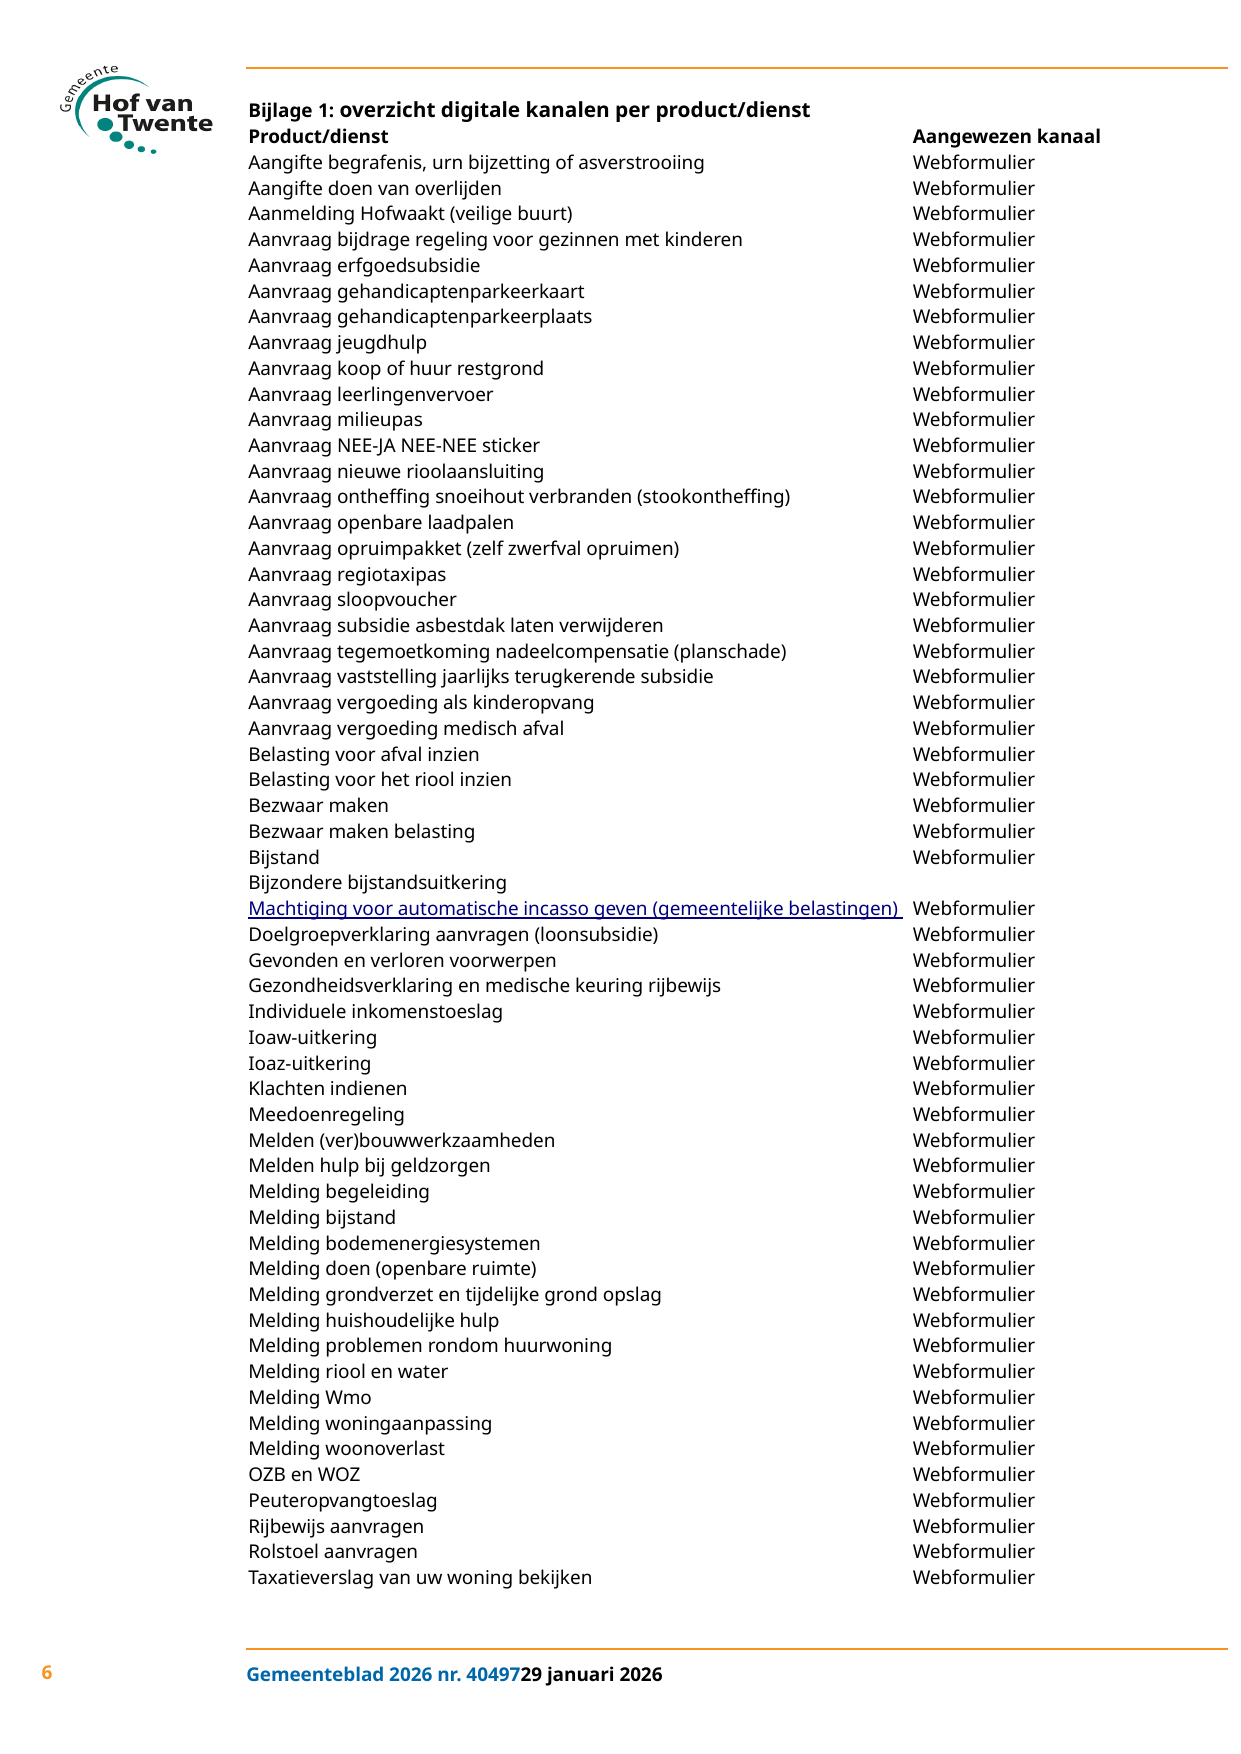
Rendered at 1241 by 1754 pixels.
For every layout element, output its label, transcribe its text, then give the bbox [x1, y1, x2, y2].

table_cell Webformulier [913, 1487, 1152, 1513]
table_cell Aanvraag bijdrage regeling voor gezinnen met kinderen [248, 226, 913, 252]
table_cell Melding woningaanpassing [248, 1410, 913, 1436]
table_cell Webformulier [913, 1050, 1152, 1075]
table_cell Aangifte begrafenis, urn bijzetting of asverstrooiing [248, 149, 913, 175]
table_cell Aanvraag jeugdhulp [248, 329, 913, 355]
table_cell Webformulier [913, 1075, 1152, 1101]
table_cell Melding huishoudelijke hulp [248, 1307, 913, 1333]
table_cell Webformulier [913, 1333, 1152, 1358]
table_cell Webformulier [913, 1513, 1152, 1538]
table_cell Webformulier [913, 715, 1152, 741]
table_cell Aanvraag gehandicaptenparkeerplaats [248, 304, 913, 329]
table_cell Webformulier [913, 561, 1152, 587]
table_cell Webformulier [913, 1564, 1152, 1590]
table_cell Webformulier [913, 406, 1152, 432]
text Bijlage 1: overzicht digitale kanalen per product/dienst [248, 95, 1152, 123]
table_cell Webformulier [913, 1359, 1152, 1384]
table_cell Aanvraag regiotaxipas [248, 561, 913, 587]
table_cell Machtiging voor automatische incasso geven (gemeentelijke belastingen) [248, 895, 913, 921]
table_cell Aanvraag NEE-JA NEE-NEE sticker [248, 432, 913, 458]
table_cell Webformulier [913, 458, 1152, 484]
table_cell Melding woonoverlast [248, 1436, 913, 1461]
table_cell Webformulier [913, 201, 1152, 226]
table_cell Aanvraag opruimpakket (zelf zwerfval opruimen) [248, 535, 913, 561]
table_cell Webformulier [913, 1178, 1152, 1204]
table_cell Aanvraag leerlingenvervoer [248, 381, 913, 406]
table_cell Aanvraag subsidie asbestdak laten verwijderen [248, 612, 913, 638]
table_cell Webformulier [913, 767, 1152, 792]
table_cell Klachten indienen [248, 1075, 913, 1101]
table_cell Aanvraag ontheffing snoeihout verbranden (stookontheffing) [248, 484, 913, 509]
table_cell Webformulier [913, 226, 1152, 252]
table_cell Melding Wmo [248, 1384, 913, 1410]
table_cell Webformulier [913, 535, 1152, 561]
table_cell Bijstand [248, 844, 913, 869]
table_cell Webformulier [913, 484, 1152, 509]
table_cell Webformulier [913, 1461, 1152, 1487]
table_cell Webformulier [913, 638, 1152, 664]
table_cell OZB en WOZ [248, 1461, 913, 1487]
table_header Product/dienst [248, 124, 913, 149]
table_cell Melding begeleiding [248, 1178, 913, 1204]
table_cell [913, 870, 1152, 895]
table_cell Aanvraag openbare laadpalen [248, 509, 913, 535]
table_cell Doelgroepverklaring aanvragen (loonsubsidie) [248, 921, 913, 947]
table_cell Webformulier [913, 1410, 1152, 1436]
table_cell Aanmelding Hofwaakt (veilige buurt) [248, 201, 913, 226]
table_cell Webformulier [913, 793, 1152, 818]
table_cell Rolstoel aanvragen [248, 1539, 913, 1564]
table_cell Melding doen (openbare ruimte) [248, 1256, 913, 1281]
table_cell Webformulier [913, 175, 1152, 201]
table_cell Webformulier [913, 844, 1152, 869]
table_cell Taxatieverslag van uw woning bekijken [248, 1564, 913, 1590]
table_cell Melden (ver)bouwwerkzaamheden [248, 1127, 913, 1153]
table_cell Aanvraag tegemoetkoming nadeelcompensatie (planschade) [248, 638, 913, 664]
table_cell Aanvraag koop of huur restgrond [248, 355, 913, 381]
table_cell Webformulier [913, 818, 1152, 844]
table_cell Webformulier [913, 1281, 1152, 1307]
table_cell Webformulier [913, 1256, 1152, 1281]
table_cell Aanvraag gehandicaptenparkeerkaart [248, 278, 913, 303]
picture [41, 47, 231, 172]
table_cell Webformulier [913, 252, 1152, 278]
table_header Aangewezen kanaal [913, 124, 1152, 149]
table_cell Bezwaar maken [248, 793, 913, 818]
table_cell Meedoenregeling [248, 1101, 913, 1127]
table_cell Webformulier [913, 998, 1152, 1024]
table_cell Aanvraag vaststelling jaarlijks terugkerende subsidie [248, 664, 913, 689]
table_cell Webformulier [913, 509, 1152, 535]
table_cell Webformulier [913, 612, 1152, 638]
table_cell Webformulier [913, 1153, 1152, 1178]
table_cell Individuele inkomenstoeslag [248, 998, 913, 1024]
table_cell Webformulier [913, 149, 1152, 175]
table_cell Ioaz-uitkering [248, 1050, 913, 1075]
table_cell Webformulier [913, 741, 1152, 767]
table_cell Webformulier [913, 1436, 1152, 1461]
table_cell Aanvraag erfgoedsubsidie [248, 252, 913, 278]
table_cell Bijzondere bijstandsuitkering [248, 870, 913, 895]
table_cell Aanvraag sloopvoucher [248, 587, 913, 612]
table_cell Webformulier [913, 1384, 1152, 1410]
table_cell Belasting voor het riool inzien [248, 767, 913, 792]
table_cell Webformulier [913, 587, 1152, 612]
table_cell Webformulier [913, 664, 1152, 689]
table_cell Melding riool en water [248, 1359, 913, 1384]
table_cell Gevonden en verloren voorwerpen [248, 947, 913, 972]
table_cell Webformulier [913, 1024, 1152, 1050]
table_cell Belasting voor afval inzien [248, 741, 913, 767]
table_cell Webformulier [913, 895, 1152, 921]
table_cell Webformulier [913, 329, 1152, 355]
table_cell Webformulier [913, 690, 1152, 715]
table_cell Webformulier [913, 1307, 1152, 1333]
table_cell Melding grondverzet en tijdelijke grond opslag [248, 1281, 913, 1307]
table_cell Webformulier [913, 921, 1152, 947]
table_cell Webformulier [913, 1539, 1152, 1564]
table_cell Melden hulp bij geldzorgen [248, 1153, 913, 1178]
table_cell Aanvraag vergoeding medisch afval [248, 715, 913, 741]
table_cell Ioaw-uitkering [248, 1024, 913, 1050]
table_cell Webformulier [913, 947, 1152, 972]
table_cell Webformulier [913, 973, 1152, 998]
table_cell Aangifte doen van overlijden [248, 175, 913, 201]
table_cell Rijbewijs aanvragen [248, 1513, 913, 1538]
table_cell Aanvraag milieupas [248, 406, 913, 432]
table_cell Webformulier [913, 1204, 1152, 1230]
table_cell Webformulier [913, 381, 1152, 406]
table_cell Webformulier [913, 1127, 1152, 1153]
table_cell Melding bijstand [248, 1204, 913, 1230]
table_cell Webformulier [913, 1101, 1152, 1127]
table_cell Webformulier [913, 355, 1152, 381]
table_cell Aanvraag nieuwe rioolaansluiting [248, 458, 913, 484]
table_cell Webformulier [913, 304, 1152, 329]
table_cell Melding bodemenergiesystemen [248, 1230, 913, 1256]
table_cell Gezondheidsverklaring en medische keuring rijbewijs [248, 973, 913, 998]
table_cell Webformulier [913, 432, 1152, 458]
table_cell Aanvraag vergoeding als kinderopvang [248, 690, 913, 715]
table_cell Melding problemen rondom huurwoning [248, 1333, 913, 1358]
table_cell Webformulier [913, 278, 1152, 303]
table_cell Peuteropvangtoeslag [248, 1487, 913, 1513]
table_cell Bezwaar maken belasting [248, 818, 913, 844]
table_cell Webformulier [913, 1230, 1152, 1256]
